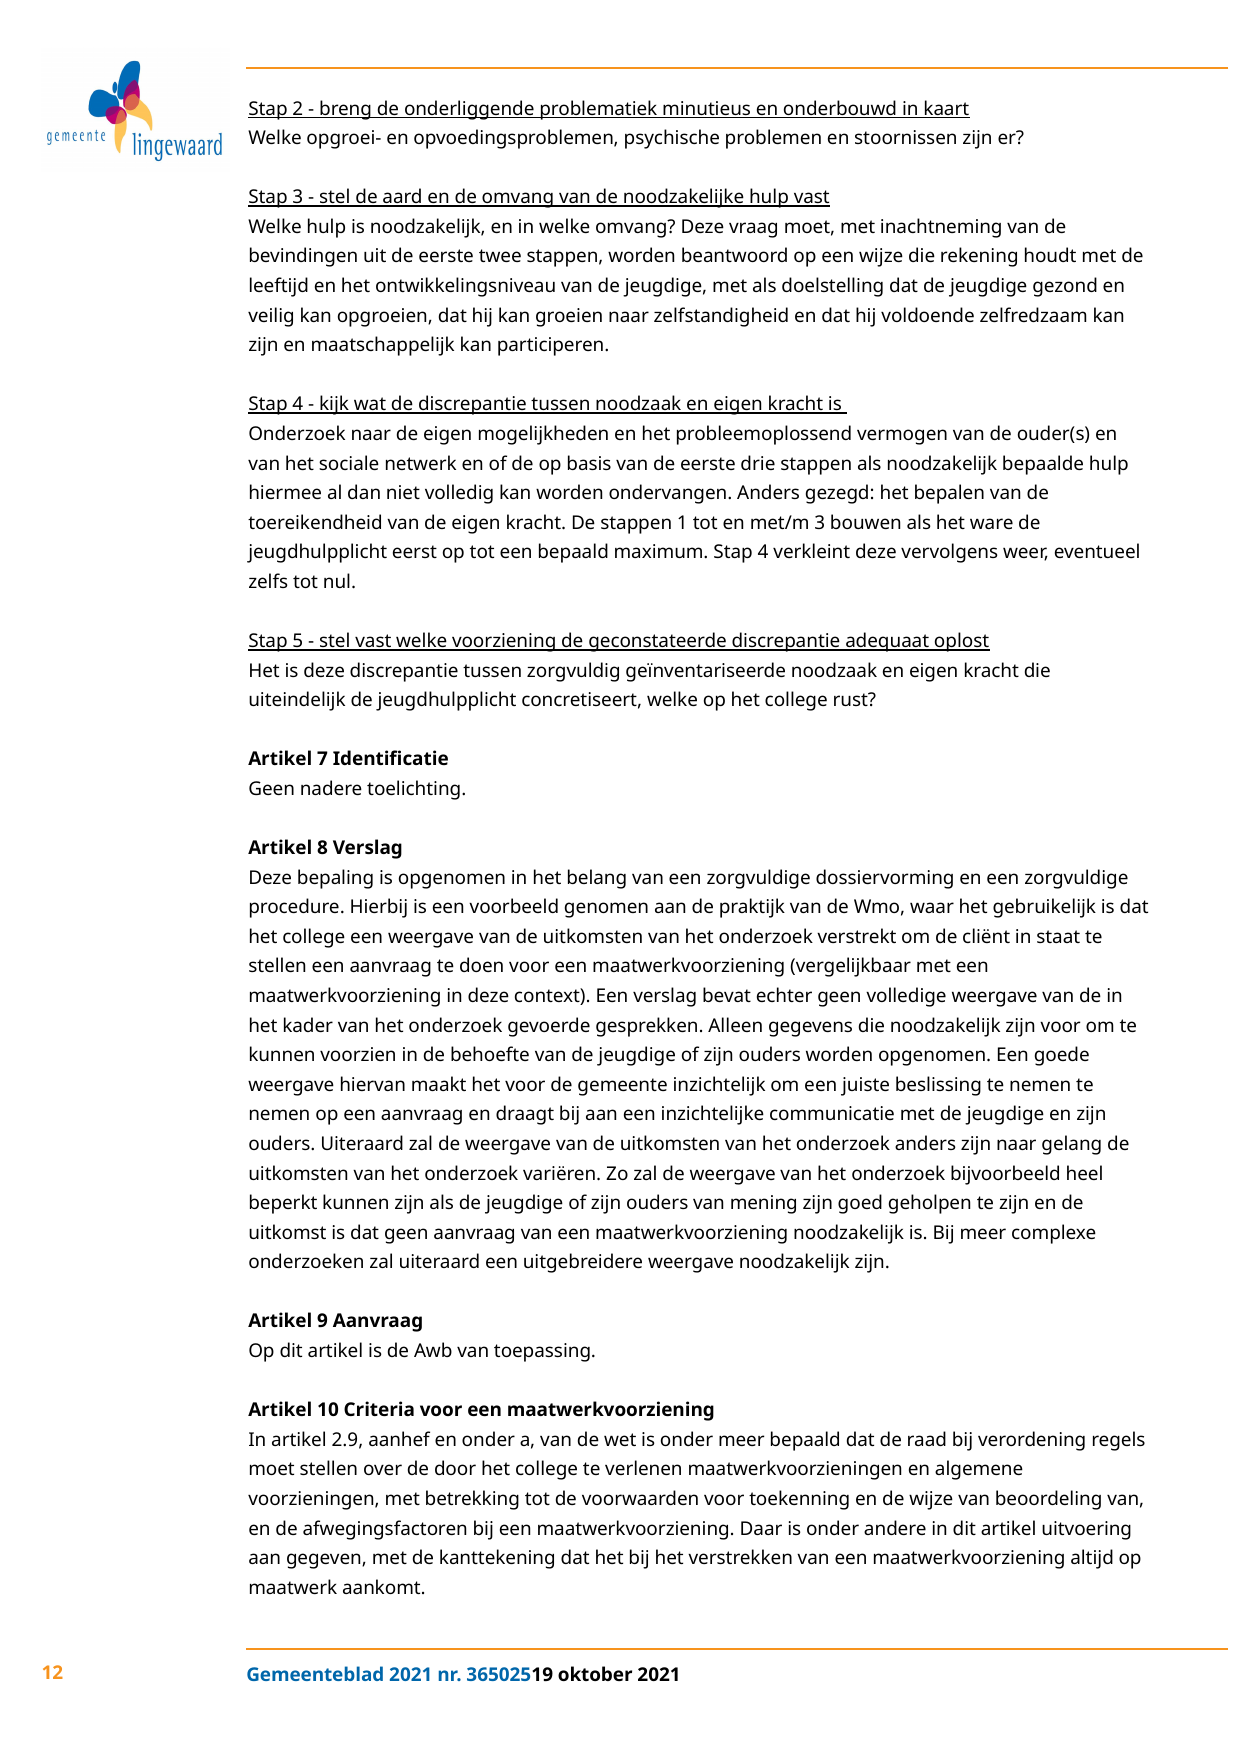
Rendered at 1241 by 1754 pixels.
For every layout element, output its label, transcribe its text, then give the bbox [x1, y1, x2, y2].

text Artikel 9 Aanvraag [248, 1308, 1152, 1333]
text Welke opgroei- en opvoedingsproblemen, psychische problemen en stoornissen zijn er? [248, 124, 1152, 150]
text Deze bepaling is opgenomen in het belang van een zorgvuldige dossiervorming en een zorgvuldige procedure. Hierbij is een voorbeeld genomen aan de praktijk van de Wmo, waar het gebruikelijk is dat het college een weergave van de uitkomsten van het onderzoek verstrekt om de cliënt in staat te stellen een aanvraag te doen voor een maatwerkvoorziening (vergelijkbaar met een maatwerkvoorziening in deze context). Een verslag bevat echter geen volledige weergave van de in het kader van het onderzoek gevoerde gesprekken. Alleen gegevens die noodzakelijk zijn voor om te kunnen voorzien in de behoefte van de jeugdige of zijn ouders worden opgenomen. Een goede weergave hiervan maakt het voor de gemeente inzichtelijk om een juiste beslissing te nemen te nemen op een aanvraag en draagt bij aan een inzichtelijke communicatie met de jeugdige en zijn ouders. Uiteraard zal de weergave van de uitkomsten van het onderzoek anders zijn naar gelang de uitkomsten van het onderzoek variëren. Zo zal de weergave van het onderzoek bijvoorbeeld heel beperkt kunnen zijn als de jeugdige of zijn ouders van mening zijn goed geholpen te zijn en de uitkomst is dat geen aanvraag van een maatwerkvoorziening noodzakelijk is. Bij meer complexe onderzoeken zal uiteraard een uitgebreidere weergave noodzakelijk zijn. [248, 864, 1152, 1274]
text Artikel 10 Criteria voor een maatwerkvoorziening [248, 1396, 1152, 1422]
text Geen nadere toelichting. [248, 775, 1152, 801]
text Stap 3 - stel de aard en de omvang van de noodzakelijke hulp vast [248, 183, 1152, 209]
text Artikel 8 Verslag [248, 834, 1152, 860]
text Welke hulp is noodzakelijk, en in welke omvang? Deze vraag moet, met inachtneming van de bevindingen uit de eerste twee stappen, worden beantwoord op een wijze die rekening houdt met de leeftijd en het ontwikkelingsniveau van de jeugdige, met als doelstelling dat de jeugdige gezond en veilig kan opgroeien, dat hij kan groeien naar zelfstandigheid en dat hij voldoende zelfredzaam kan zijn en maatschappelijk kan participeren. [248, 213, 1152, 357]
text Stap 2 - breng de onderliggende problematiek minutieus en onderbouwd in kaart [248, 95, 1152, 121]
picture [41, 47, 231, 172]
text Het is deze discrepantie tussen zorgvuldig geïnventariseerde noodzaak en eigen kracht die uiteindelijk de jeugdhulpplicht concretiseert, welke op het college rust? [248, 657, 1152, 712]
text Stap 4 - kijk wat de discrepantie tussen noodzaak en eigen kracht is [248, 391, 1152, 416]
text Stap 5 - stel vast welke voorziening de geconstateerde discrepantie adequaat oplost [248, 627, 1152, 653]
text Op dit artikel is de Awb van toepassing. [248, 1337, 1152, 1363]
text Onderzoek naar de eigen mogelijkheden en het probleemoplossend vermogen van de ouder(s) en van het sociale netwerk en of de op basis van de eerste drie stappen als noodzakelijk bepaalde hulp hiermee al dan niet volledig kan worden ondervangen. Anders gezegd: het bepalen van de toereikendheid van de eigen kracht. De stappen 1 tot en met/m 3 bouwen als het ware de jeugdhulpplicht eerst op tot een bepaald maximum. Stap 4 verkleint deze vervolgens weer, eventueel zelfs tot nul. [248, 420, 1152, 594]
text In artikel 2.9, aanhef en onder a, van de wet is onder meer bepaald dat de raad bij verordening regels moet stellen over de door het college te verlenen maatwerkvoorzieningen en algemene voorzieningen, met betrekking tot de voorwaarden voor toekenning en de wijze van beoordeling van, en de afwegingsfactoren bij een maatwerkvoorziening. Daar is onder andere in dit artikel uitvoering aan gegeven, met de kanttekening dat het bij het verstrekken van een maatwerkvoorziening altijd op maatwerk aankomt. [248, 1426, 1152, 1600]
text Artikel 7 Identificatie [248, 746, 1152, 771]
